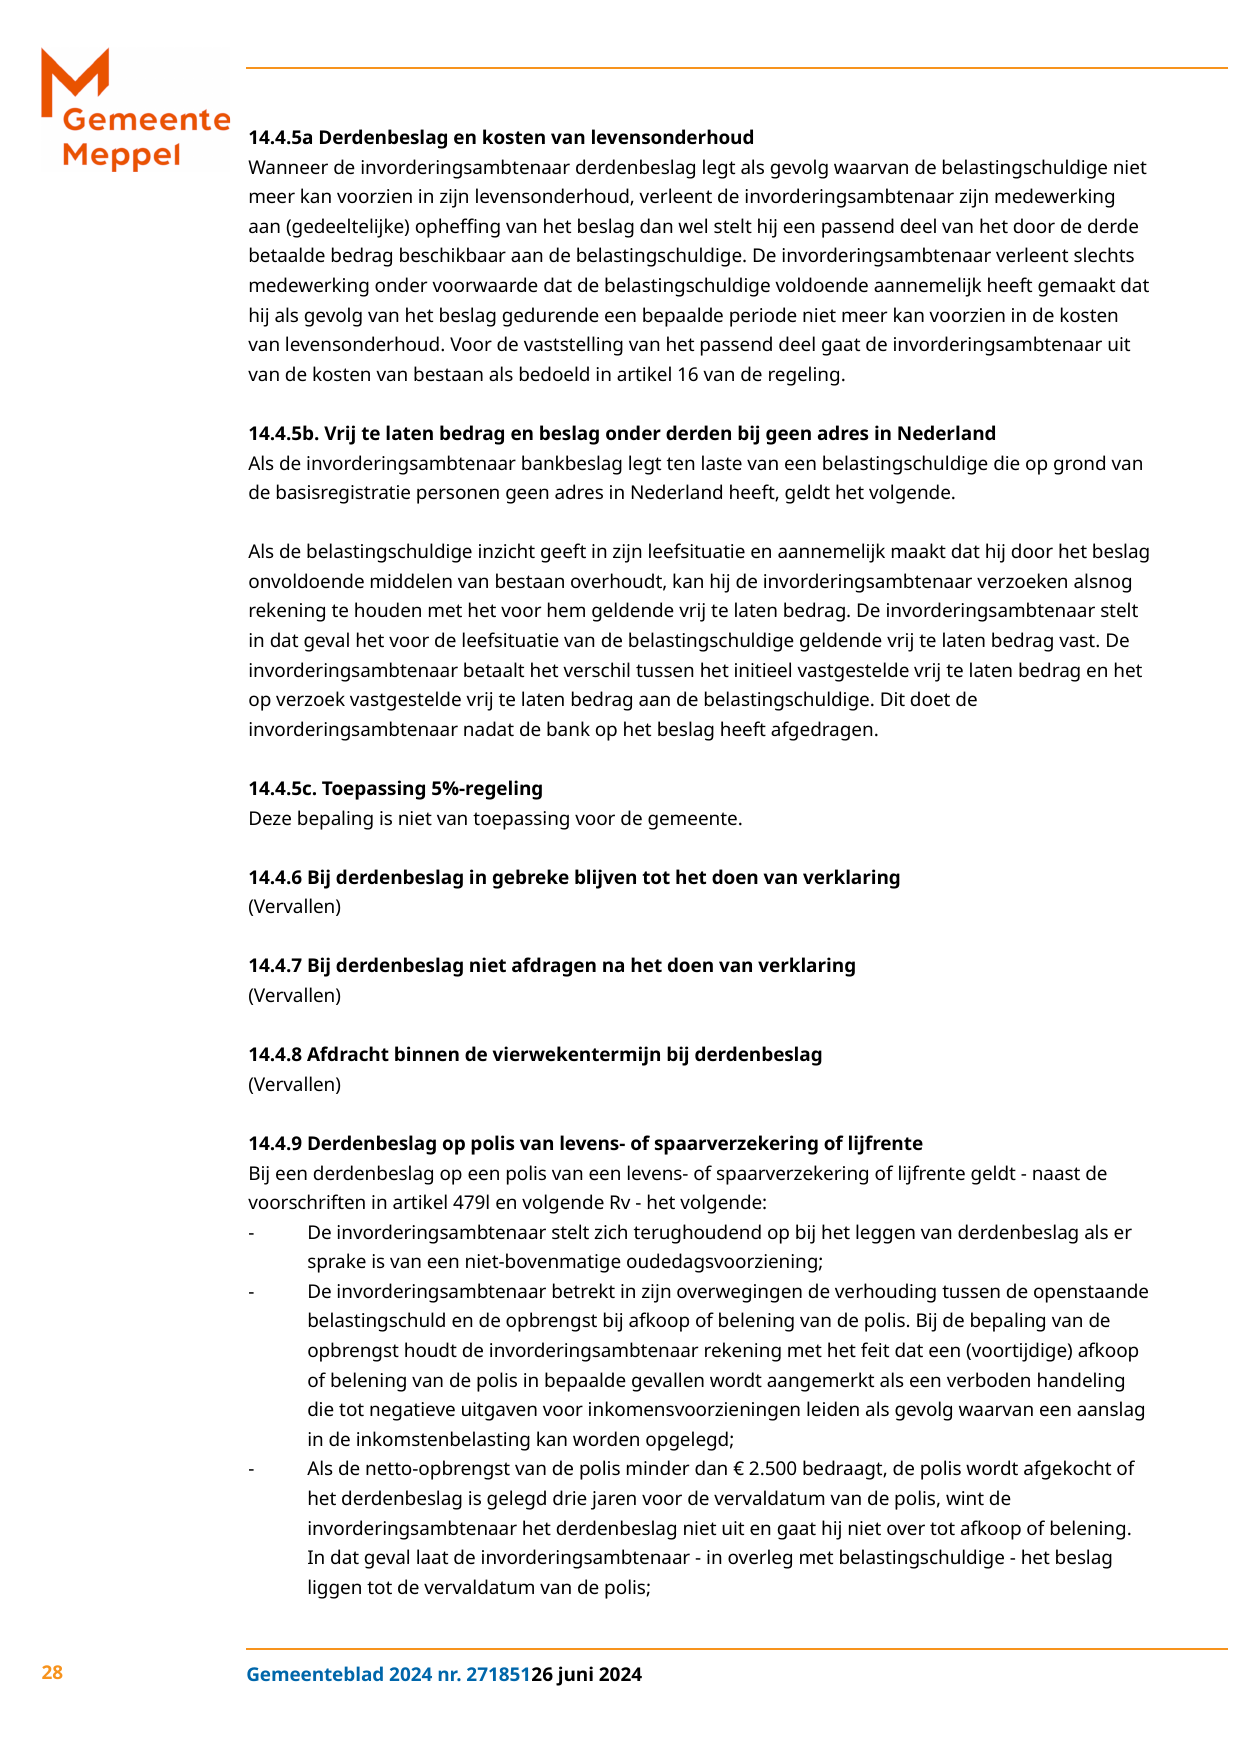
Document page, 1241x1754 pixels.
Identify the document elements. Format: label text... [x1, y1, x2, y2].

text 14.4.5a Derdenbeslag en kosten van levensonderhoud [248, 124, 1152, 150]
text 14.4.9 Derdenbeslag op polis van levens- of spaarverzekering of lijfrente [248, 1130, 1152, 1156]
text 14.4.6 Bij derdenbeslag in gebreke blijven tot het doen van verklaring [248, 864, 1152, 890]
text (Vervallen) [248, 1071, 1152, 1097]
list Als de netto-opbrengst van de polis minder dan € 2.500 bedraagt, de polis wordt afgekocht of het derdenbeslag is gelegd drie jaren voor de vervaldatum van de polis, wint de invorderingsambtenaar het derdenbeslag niet uit en gaat hij niet over tot afkoop of belening. In dat geval laat de invorderingsambtenaar - in overleg met belastingschuldige - het beslag liggen tot de vervaldatum van de polis; [248, 1456, 1152, 1600]
text Bij een derdenbeslag op een polis van een levens- of spaarverzekering of lijfrente geldt - naast de voorschriften in artikel 479l en volgende Rv - het volgende: [248, 1160, 1152, 1215]
text 14.4.5c. Toepassing 5%-regeling [248, 775, 1152, 801]
text 14.4.5b. Vrij te laten bedrag en beslag onder derden bij geen adres in Nederland [248, 420, 1152, 446]
text (Vervallen) [248, 893, 1152, 919]
text Deze bepaling is niet van toepassing voor de gemeente. [248, 805, 1152, 831]
list De invorderingsambtenaar betrekt in zijn overwegingen de verhouding tussen de openstaande belastingschuld en de opbrengst bij afkoop of belening van de polis. Bij de bepaling van de opbrengst houdt de invorderingsambtenaar rekening met het feit dat een (voortijdige) afkoop of belening van de polis in bepaalde gevallen wordt aangemerkt als een verboden handeling die tot negatieve uitgaven voor inkomensvoorzieningen leiden als gevolg waarvan een aanslag in de inkomstenbelasting kan worden opgelegd; [248, 1278, 1152, 1452]
text 14.4.8 Afdracht binnen de vierwekentermijn bij derdenbeslag [248, 1041, 1152, 1067]
list De invorderingsambtenaar stelt zich terughoudend op bij het leggen van derdenbeslag als er sprake is van een niet-bovenmatige oudedagsvoorziening; [248, 1219, 1152, 1274]
text (Vervallen) [248, 982, 1152, 1008]
picture [41, 47, 231, 172]
text Als de belastingschuldige inzicht geeft in zijn leefsituatie en aannemelijk maakt dat hij door het beslag onvoldoende middelen van bestaan overhoudt, kan hij de invorderingsambtenaar verzoeken alsnog rekening te houden met het voor hem geldende vrij te laten bedrag. De invorderingsambtenaar stelt in dat geval het voor de leefsituatie van de belastingschuldige geldende vrij te laten bedrag vast. De invorderingsambtenaar betaalt het verschil tussen het initieel vastgestelde vrij te laten bedrag en het op verzoek vastgestelde vrij te laten bedrag aan de belastingschuldige. Dit doet de invorderingsambtenaar nadat de bank op het beslag heeft afgedragen. [248, 538, 1152, 742]
text 14.4.7 Bij derdenbeslag niet afdragen na het doen van verklaring [248, 953, 1152, 978]
text Als de invorderingsambtenaar bankbeslag legt ten laste van een belastingschuldige die op grond van de basisregistratie personen geen adres in Nederland heeft, geldt het volgende. [248, 450, 1152, 505]
text Wanneer de invorderingsambtenaar derdenbeslag legt als gevolg waarvan de belastingschuldige niet meer kan voorzien in zijn levensonderhoud, verleent de invorderingsambtenaar zijn medewerking aan (gedeeltelijke) opheffing van het beslag dan wel stelt hij een passend deel van het door de derde betaalde bedrag beschikbaar aan de belastingschuldige. De invorderingsambtenaar verleent slechts medewerking onder voorwaarde dat de belastingschuldige voldoende aannemelijk heeft gemaakt dat hij als gevolg van het beslag gedurende een bepaalde periode niet meer kan voorzien in de kosten van levensonderhoud. Voor de vaststelling van het passend deel gaat de invorderingsambtenaar uit van de kosten van bestaan als bedoeld in artikel 16 van de regeling. [248, 154, 1152, 387]
